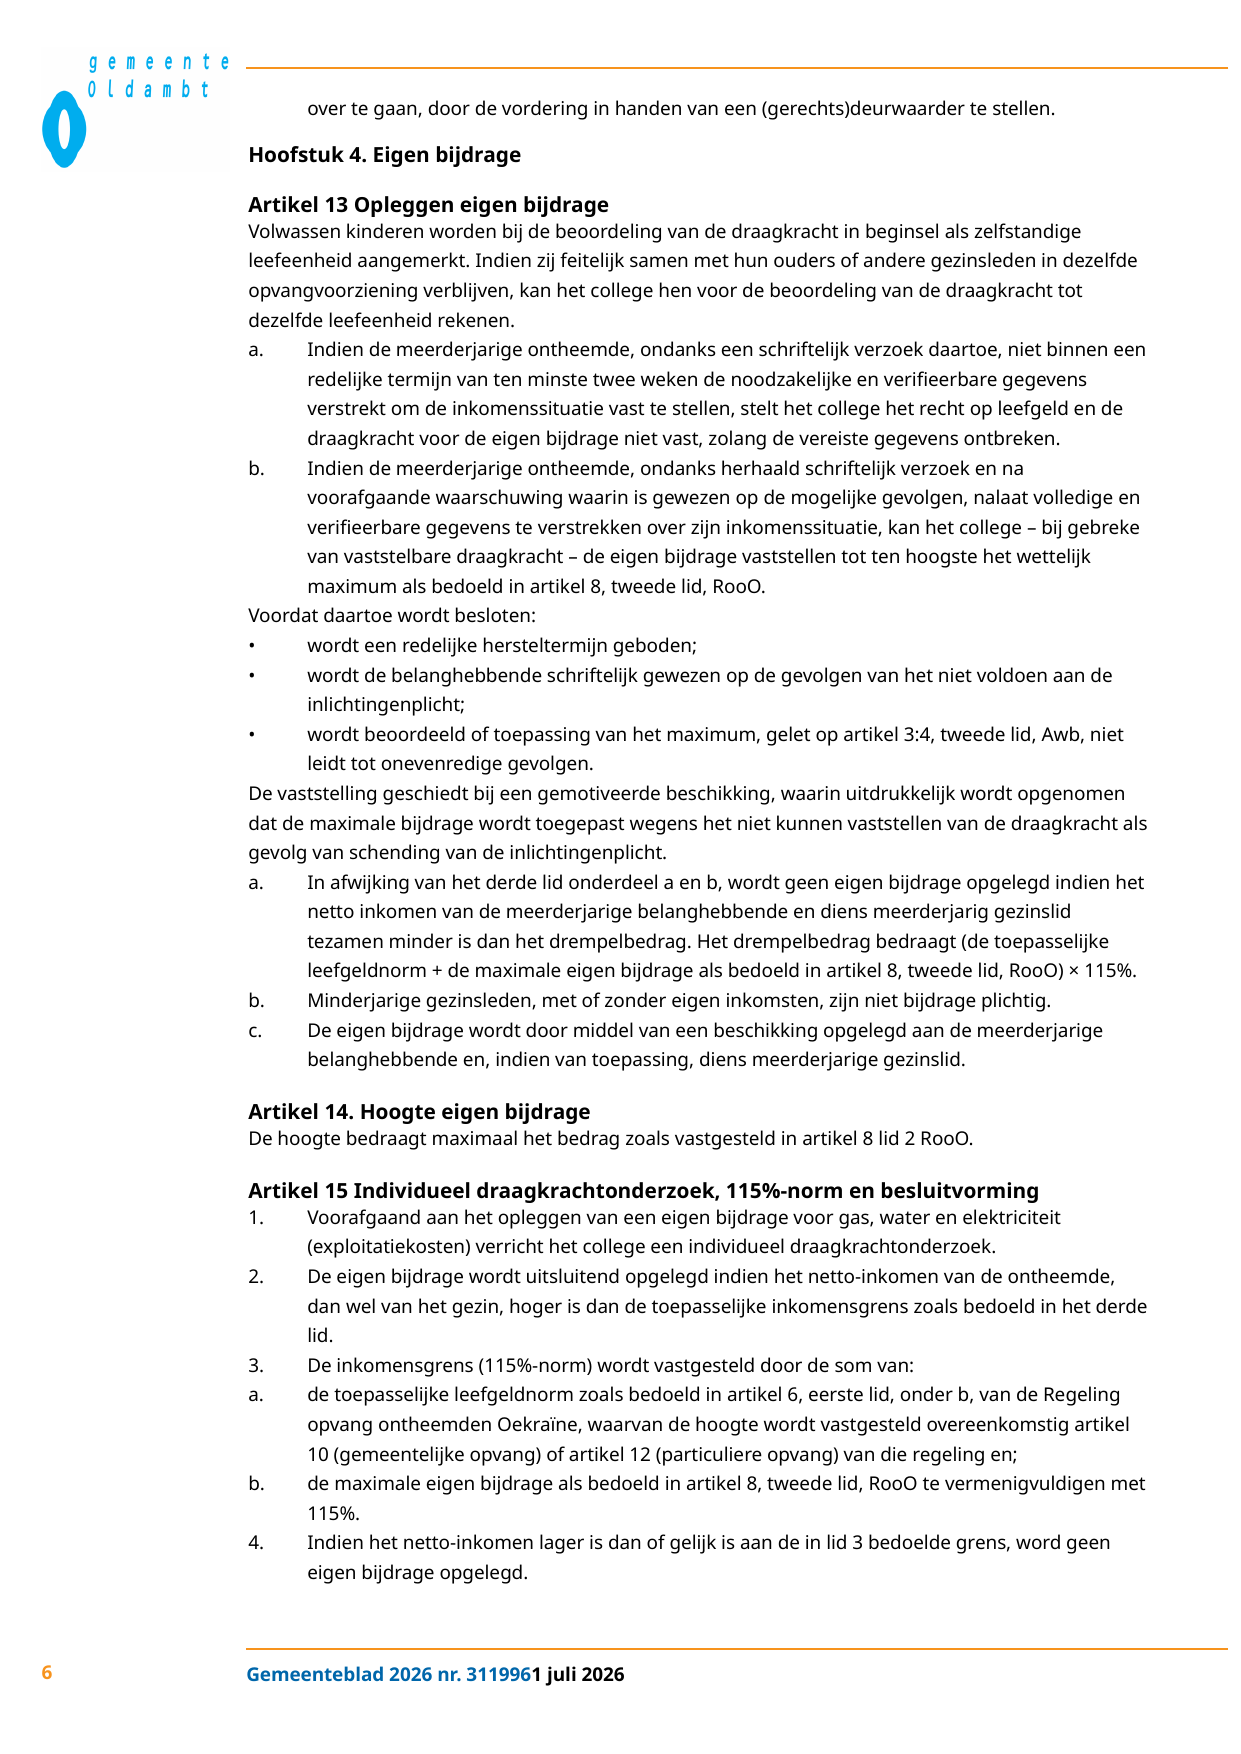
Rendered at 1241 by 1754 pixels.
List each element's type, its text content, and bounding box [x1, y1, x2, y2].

list wordt de belanghebbende schriftelijk gewezen op de gevolgen van het niet voldoen aan de inlichtingenplicht; [248, 662, 1152, 717]
text Artikel 14. Hoogte eigen bijdrage [248, 1097, 1152, 1125]
list Indien het netto-inkomen lager is dan of gelijk is aan de in lid 3 bedoelde grens, word geen eigen bijdrage opgelegd. [248, 1529, 1152, 1585]
text Artikel 13 Opleggen eigen bijdrage [248, 190, 1152, 218]
list Indien de meerderjarige ontheemde, ondanks herhaald schriftelijk verzoek en na voorafgaande waarschuwing waarin is gewezen op de mogelijke gevolgen, nalaat volledige en verifieerbare gegevens te verstrekken over zijn inkomenssituatie, kan het college – bij gebreke van vaststelbare draagkracht – de eigen bijdrage vaststellen tot ten hoogste het wettelijk maximum als bedoeld in artikel 8, tweede lid, RooO. [248, 455, 1152, 599]
text Hoofstuk 4. Eigen bijdrage [248, 140, 1152, 169]
list de toepasselijke leefgeldnorm zoals bedoeld in artikel 6, eerste lid, onder b, van de Regeling opvang ontheemden Oekraïne, waarvan de hoogte wordt vastgesteld overeenkomstig artikel 10 (gemeentelijke opvang) of artikel 12 (particuliere opvang) van die regeling en; [248, 1382, 1152, 1467]
list Indien de meerderjarige ontheemde, ondanks een schriftelijk verzoek daartoe, niet binnen een redelijke termijn van ten minste twee weken de noodzakelijke en verifieerbare gegevens verstrekt om de inkomenssituatie vast te stellen, stelt het college het recht op leefgeld en de draagkracht voor de eigen bijdrage niet vast, zolang de vereiste gegevens ontbreken. [248, 336, 1152, 451]
text Artikel 15 Individueel draagkrachtonderzoek, 115%-norm en besluitvorming [248, 1176, 1152, 1204]
list De eigen bijdrage wordt door middel van een beschikking opgelegd aan de meerderjarige belanghebbende en, indien van toepassing, diens meerderjarige gezinslid. [248, 1017, 1152, 1072]
text De hoogte bedraagt maximaal het bedrag zoals vastgesteld in artikel 8 lid 2 RooO. [248, 1125, 1152, 1151]
list In afwijking van het derde lid onderdeel a en b, wordt geen eigen bijdrage opgelegd indien het netto inkomen van de meerderjarige belanghebbende en diens meerderjarig gezinslid tezamen minder is dan het drempelbedrag. Het drempelbedrag bedraagt (de toepasselijke leefgeldnorm + de maximale eigen bijdrage als bedoeld in artikel 8, tweede lid, RooO) × 115%. [248, 869, 1152, 983]
list De inkomensgrens (115%-norm) wordt vastgesteld door de som van: [248, 1352, 1152, 1378]
text Volwassen kinderen worden bij de beoordeling van de draagkracht in beginsel als zelfstandige leefeenheid aangemerkt. Indien zij feitelijk samen met hun ouders of andere gezinsleden in dezelfde opvangvoorziening verblijven, kan het college hen voor de beoordeling van de draagkracht tot dezelfde leefeenheid rekenen. [248, 218, 1152, 333]
list Voorafgaand aan het opleggen van een eigen bijdrage voor gas, water en elektriciteit (exploitatiekosten) verricht het college een individueel draagkrachtonderzoek. [248, 1204, 1152, 1259]
text Voordat daartoe wordt besloten: [248, 603, 1152, 628]
list wordt beoordeeld of toepassing van het maximum, gelet op artikel 3:4, tweede lid, Awb, niet leidt tot onevenredige gevolgen. [248, 721, 1152, 776]
list De eigen bijdrage wordt uitsluitend opgelegd indien het netto-inkomen van de ontheemde, dan wel van het gezin, hoger is dan de toepasselijke inkomensgrens zoals bedoeld in het derde lid. [248, 1263, 1152, 1348]
picture [41, 47, 231, 172]
list wordt een redelijke hersteltermijn geboden; [248, 632, 1152, 658]
text De vaststelling geschiedt bij een gemotiveerde beschikking, waarin uitdrukkelijk wordt opgenomen dat de maximale bijdrage wordt toegepast wegens het niet kunnen vaststellen van de draagkracht als gevolg van schending van de inlichtingenplicht. [248, 780, 1152, 865]
list de maximale eigen bijdrage als bedoeld in artikel 8, tweede lid, RooO te vermenigvuldigen met 115%. [248, 1470, 1152, 1526]
list over te gaan, door de vordering in handen van een (gerechts)deurwaarder te stellen. [248, 95, 1152, 121]
list Minderjarige gezinsleden, met of zonder eigen inkomsten, zijn niet bijdrage plichtig. [248, 987, 1152, 1013]
